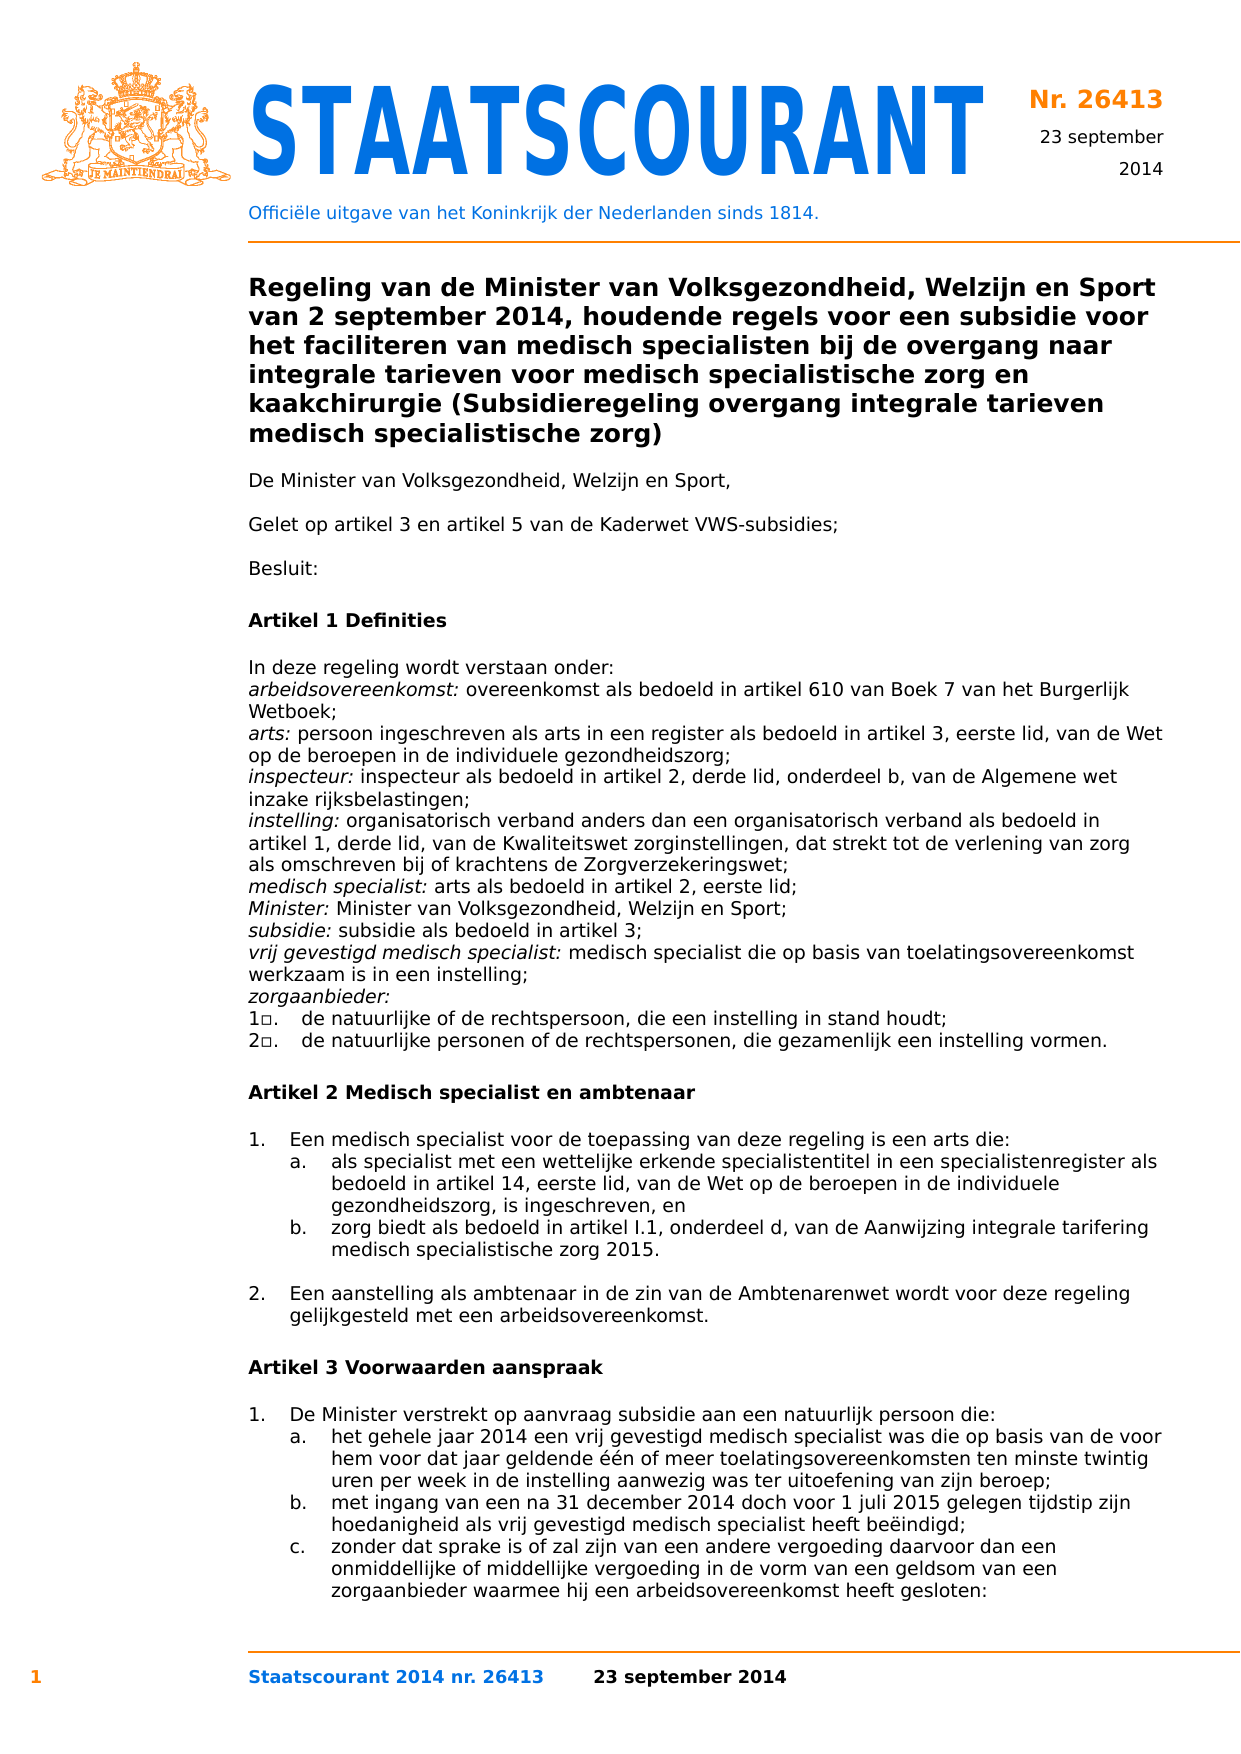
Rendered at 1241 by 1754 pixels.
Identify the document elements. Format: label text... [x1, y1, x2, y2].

text In deze regeling wordt verstaan onder: [248, 657, 1163, 678]
text a. het gehele jaar 2014 een vrij gevestigd medisch specialist was die op basis van de voor hem voor dat jaar geldende één of meer toelatingsovereenkomsten ten minste twintig uren per week in de instelling aanwezig was ter uitoefening van zijn beroep; [289, 1426, 1163, 1492]
text inspecteur: inspecteur als bedoeld in artikel 2, derde lid, onderdeel b, van de Algemene wet inzake rijksbelastingen; [248, 766, 1163, 810]
subtitle Artikel 2 Medisch specialist en ambtenaar [248, 1082, 1163, 1104]
text zorgaanbieder: [248, 986, 1163, 1008]
text subsidie: subsidie als bedoeld in artikel 3; [248, 920, 1163, 942]
text Gelet op artikel 3 en artikel 5 van de Kaderwet VWS-subsidies; [248, 514, 1163, 536]
text 1. Een medisch specialist voor de toepassing van deze regeling is een arts die: [248, 1129, 1163, 1151]
text Minister: Minister van Volksgezondheid, Welzijn en Sport; [248, 898, 1163, 920]
text 1. De Minister verstrekt op aanvraag subsidie aan een natuurlijk persoon die: [248, 1404, 1163, 1426]
text c. zonder dat sprake is of zal zijn van een andere vergoeding daarvoor dan een onmiddellijke of middellijke vergoeding in de vorm van een geldsom van een zorgaanbieder waarmee hij een arbeidsovereenkomst heeft gesloten: [289, 1536, 1163, 1602]
subtitle Regeling van de Minister van Volksgezondheid, Welzijn en Sport van 2 september 2014, houdende regels voor een subsidie voor het faciliteren van medisch specialisten bij de overgang naar integrale tarieven voor medisch specialistische zorg en kaakchirurgie (Subsidieregeling overgang integrale tarieven medisch specialistische zorg) [248, 273, 1163, 448]
text arbeidsovereenkomst: overeenkomst als bedoeld in artikel 610 van Boek 7 van het Burgerlijk Wetboek; [248, 678, 1163, 722]
text b. met ingang van een na 31 december 2014 doch voor 1 juli 2015 gelegen tijdstip zijn hoedanigheid als vrij gevestigd medisch specialist heeft beëindigd; [289, 1492, 1163, 1536]
text instelling: organisatorisch verband anders dan een organisatorisch verband als bedoeld in artikel 1, derde lid, van de Kwaliteitswet zorginstellingen, dat strekt tot de verlening van zorg als omschreven bij of krachtens de Zorgverzekeringswet; [248, 810, 1163, 876]
text arts: persoon ingeschreven als arts in een register als bedoeld in artikel 3, eerste lid, van de Wet op de beroepen in de individuele gezondheidszorg; [248, 722, 1163, 766]
text Besluit: [248, 558, 1163, 579]
text 2. Een aanstelling als ambtenaar in de zin van de Ambtenarenwet wordt voor deze regeling gelijkgesteld met een arbeidsovereenkomst. [248, 1283, 1163, 1327]
table_header [25, 62, 248, 241]
text vrij gevestigd medisch specialist: medisch specialist die op basis van toelatingsovereenkomst werkzaam is in een instelling; [248, 942, 1163, 986]
picture [41, 62, 231, 186]
table_header STAATSCOURANT [248, 62, 998, 203]
text 1▫. de natuurlijke of de rechtspersoon, die een instelling in stand houdt; [248, 1008, 1163, 1030]
table_cell Officiële uitgave van het Koninkrijk der Nederlanden sinds 1814. [248, 203, 1240, 241]
table_cell 23 september [998, 121, 1240, 153]
text De Minister van Volksgezondheid, Welzijn en Sport, [248, 470, 1163, 492]
table_cell 2014 [998, 153, 1240, 203]
text medisch specialist: arts als bedoeld in artikel 2, eerste lid; [248, 876, 1163, 898]
table_header Nr. 26413 [998, 62, 1240, 121]
text a. als specialist met een wettelijke erkende specialistentitel in een specialistenregister als bedoeld in artikel 14, eerste lid, van de Wet op de beroepen in de individuele gezondheidszorg, is ingeschreven, en [289, 1151, 1163, 1217]
text b. zorg biedt als bedoeld in artikel I.1, onderdeel d, van de Aanwijzing integrale tarifering medisch specialistische zorg 2015. [289, 1217, 1163, 1261]
subtitle Artikel 3 Voorwaarden aanspraak [248, 1357, 1163, 1379]
subtitle Artikel 1 Definities [248, 609, 1163, 632]
text 2▫. de natuurlijke personen of de rechtspersonen, die gezamenlijk een instelling vormen. [248, 1030, 1163, 1052]
